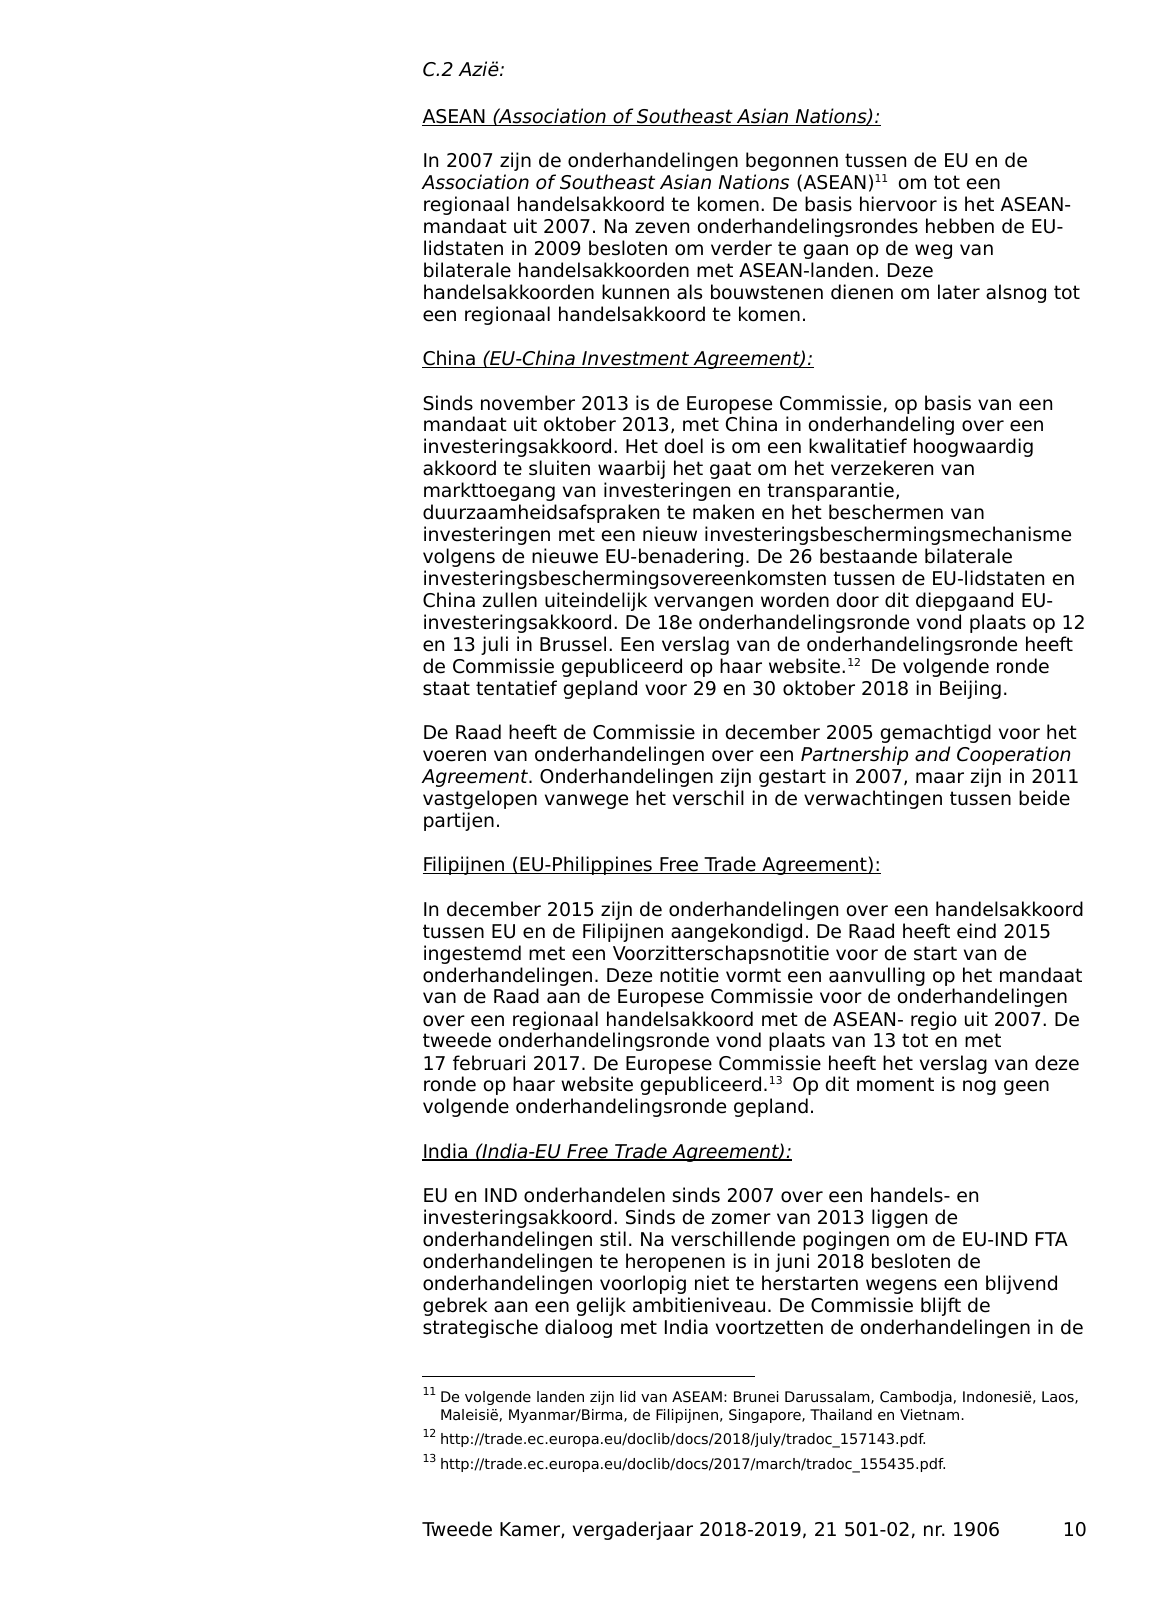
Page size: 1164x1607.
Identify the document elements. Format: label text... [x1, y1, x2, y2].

text http://trade.ec.europa.eu/doclib/docs/2018/july/tradoc_157143.pdf. [422, 1427, 1087, 1449]
text In 2007 zijn de onderhandelingen begonnen tussen de EU en de Association of Southeast Asian Nations (ASEAN) om tot een regionaal handelsakkoord te komen. De basis hiervoor is het ASEAN- mandaat uit 2007. Na zeven onderhandelingsrondes hebben de EU-lidstaten in 2009 besloten om verder te gaan op de weg van bilaterale handelsakkoorden met ASEAN-landen. Deze handelsakkoorden kunnen als bouwstenen dienen om later alsnog tot een regionaal handelsakkoord te komen. [422, 150, 1087, 326]
subtitle Filipijnen (EU-Philippines Free Trade Agreement): [422, 854, 1087, 876]
subtitle ASEAN (Association of Southeast Asian Nations): [422, 106, 1087, 128]
subtitle China (EU-China Investment Agreement): [422, 348, 1087, 370]
text http://trade.ec.europa.eu/doclib/docs/2017/march/tradoc_155435.pdf. [422, 1452, 1087, 1474]
text Sinds november 2013 is de Europese Commissie, op basis van een mandaat uit oktober 2013, met China in onderhandeling over een investeringsakkoord. Het doel is om een kwalitatief hoogwaardig akkoord te sluiten waarbij het gaat om het verzekeren van markttoegang van investeringen en transparantie, duurzaamheidsafspraken te maken en het beschermen van investeringen met een nieuw investeringsbeschermingsmechanisme volgens de nieuwe EU-benadering. De 26 bestaande bilaterale investeringsbeschermingsovereenkomsten tussen de EU-lidstaten en China zullen uiteindelijk vervangen worden door dit diepgaand EU-investeringsakkoord. De 18e onderhandelingsronde vond plaats op 12 en 13 juli in Brussel. Een verslag van de onderhandelingsronde heeft de Commissie gepubliceerd op haar website. De volgende ronde staat tentatief gepland voor 29 en 30 oktober 2018 in Beijing. [422, 392, 1087, 700]
text EU en IND onderhandelen sinds 2007 over een handels- en investeringsakkoord. Sinds de zomer van 2013 liggen de onderhandelingen stil. Na verschillende pogingen om de EU-IND FTA onderhandelingen te heropenen is in juni 2018 besloten de onderhandelingen voorlopig niet te herstarten wegens een blijvend gebrek aan een gelijk ambitieniveau. De Commissie blijft de strategische dialoog met India voortzetten de onderhandelingen in de [422, 1185, 1087, 1338]
text In december 2015 zijn de onderhandelingen over een handelsakkoord tussen EU en de Filipijnen aangekondigd. De Raad heeft eind 2015 ingestemd met een Voorzitterschapsnotitie voor de start van de onderhandelingen. Deze notitie vormt een aanvulling op het mandaat van de Raad aan de Europese Commissie voor de onderhandelingen over een regionaal handelsakkoord met de ASEAN- regio uit 2007. De tweede onderhandelingsronde vond plaats van 13 tot en met 17 februari 2017. De Europese Commissie heeft het verslag van deze ronde op haar website gepubliceerd. Op dit moment is nog geen volgende onderhandelingsronde gepland. [422, 898, 1087, 1118]
text De volgende landen zijn lid van ASEAM: Brunei Darussalam, Cambodja, Indonesië, Laos, Maleisië, Myanmar/Birma, de Filipijnen, Singapore, Thailand en Vietnam. [422, 1385, 1087, 1424]
subtitle C.2 Azië: [422, 59, 1087, 81]
subtitle India (India-EU Free Trade Agreement): [422, 1141, 1087, 1162]
text De Raad heeft de Commissie in december 2005 gemachtigd voor het voeren van onderhandelingen over een Partnership and Cooperation Agreement. Onderhandelingen zijn gestart in 2007, maar zijn in 2011 vastgelopen vanwege het verschil in de verwachtingen tussen beide partijen. [422, 722, 1087, 832]
